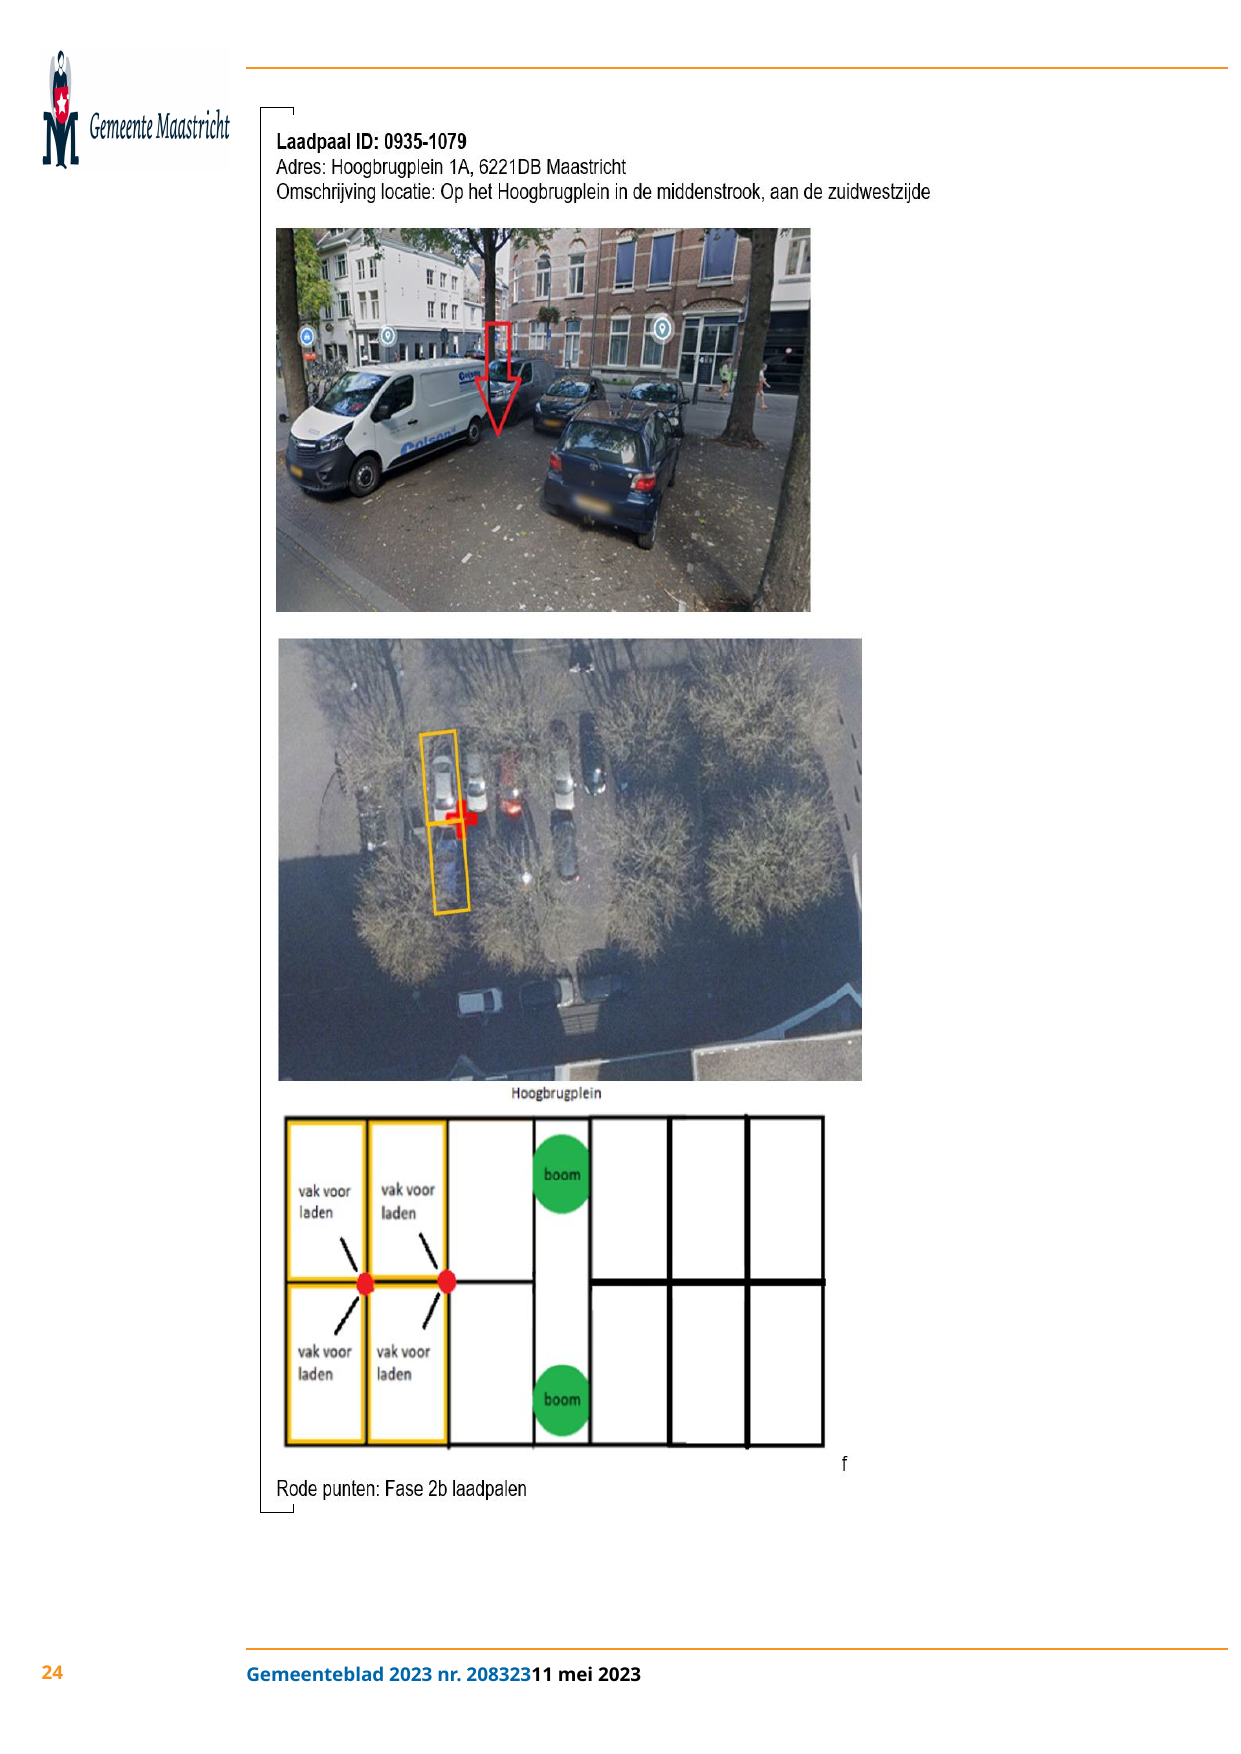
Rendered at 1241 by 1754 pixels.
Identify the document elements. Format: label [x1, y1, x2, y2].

picture [268, 115, 943, 1504]
picture [41, 47, 231, 172]
